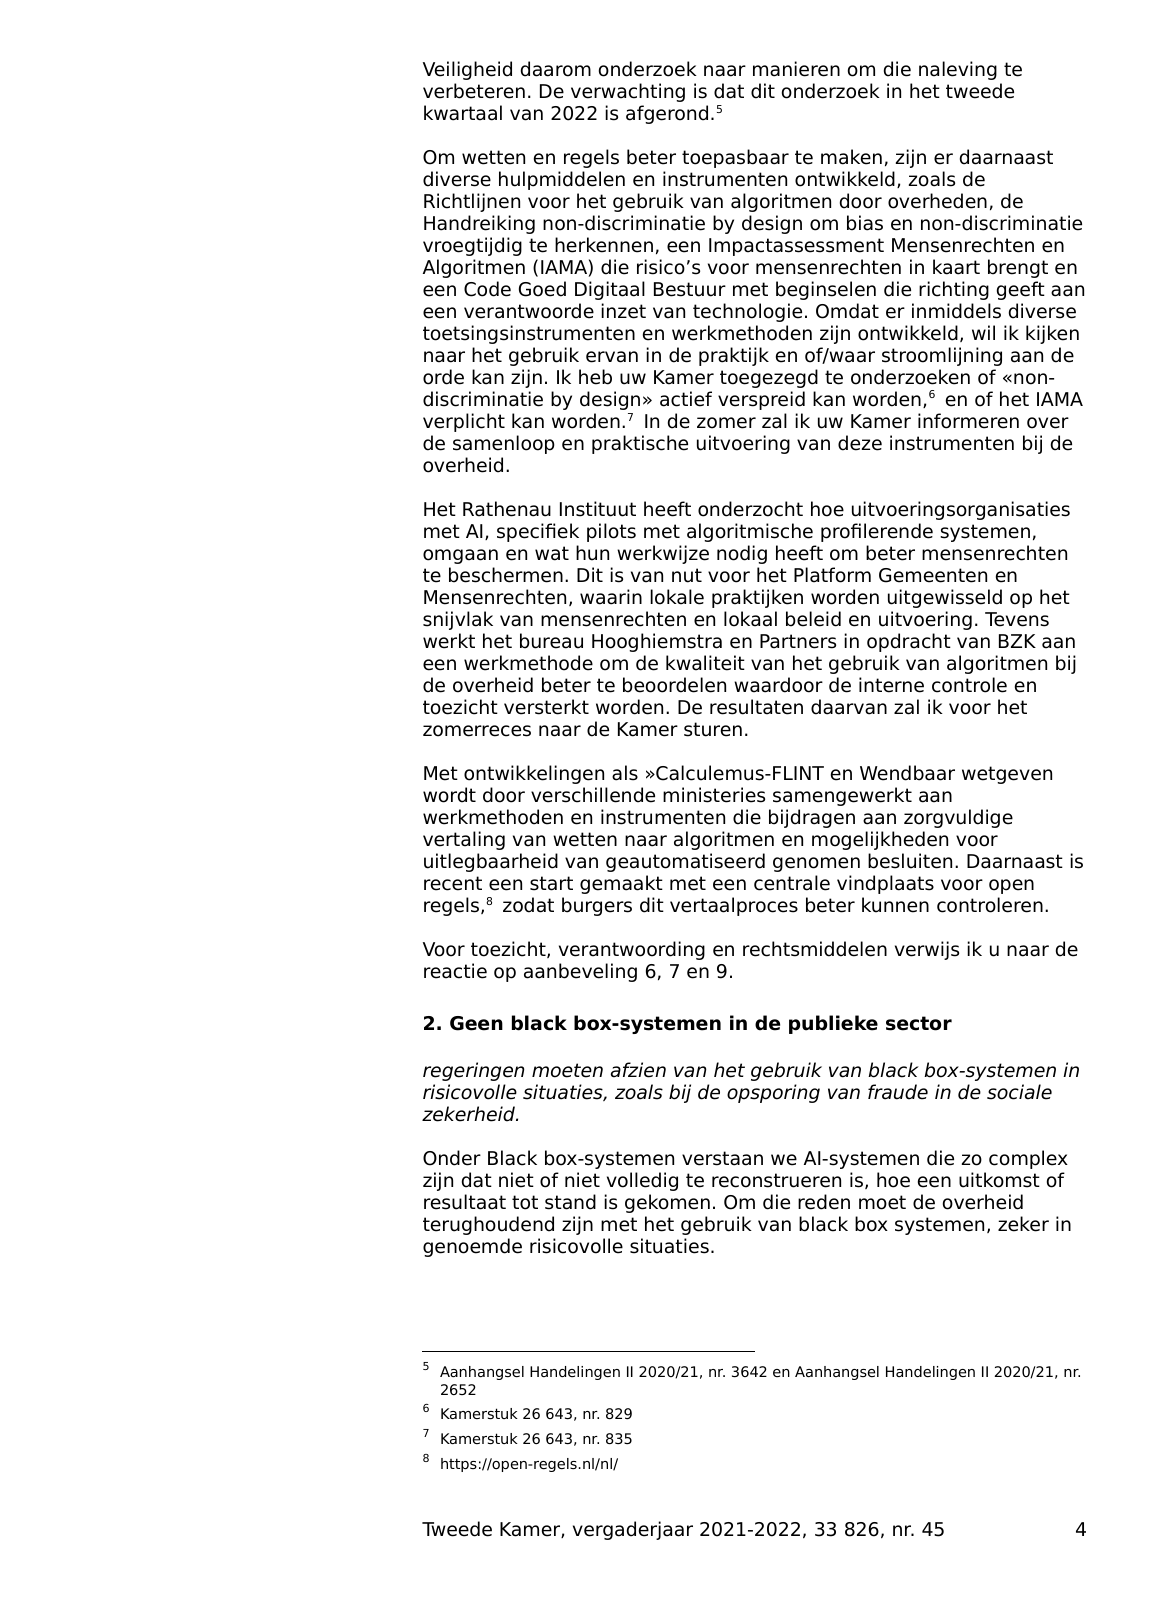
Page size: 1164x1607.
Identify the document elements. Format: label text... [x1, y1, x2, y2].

subtitle 2. Geen black box-systemen in de publieke sector [422, 1013, 1087, 1035]
text Met ontwikkelingen als »Calculemus-FLINT en Wendbaar wetgeven wordt door verschillende ministeries samengewerkt aan werkmethoden en instrumenten die bijdragen aan zorgvuldige vertaling van wetten naar algoritmen en mogelijkheden voor uitlegbaarheid van geautomatiseerd genomen besluiten. Daarnaast is recent een start gemaakt met een centrale vindplaats voor open regels, zodat burgers dit vertaalproces beter kunnen controleren. [422, 763, 1087, 917]
text regeringen moeten afzien van het gebruik van black box-systemen in risicovolle situaties, zoals bij de opsporing van fraude in de sociale zekerheid. [422, 1060, 1087, 1126]
text https://open-regels.nl/nl/ [422, 1452, 1087, 1474]
text Onder Black box-systemen verstaan we AI-systemen die zo complex zijn dat niet of niet volledig te reconstrueren is, hoe een uitkomst of resultaat tot stand is gekomen. Om die reden moet de overheid terughoudend zijn met het gebruik van black box systemen, zeker in genoemde risicovolle situaties. [422, 1148, 1087, 1258]
text Veiligheid daarom onderzoek naar manieren om die naleving te verbeteren. De verwachting is dat dit onderzoek in het tweede kwartaal van 2022 is afgerond. [422, 59, 1087, 125]
text Kamerstuk 26 643, nr. 835 [422, 1427, 1087, 1449]
text Kamerstuk 26 643, nr. 829 [422, 1402, 1087, 1424]
text Aanhangsel Handelingen II 2020/21, nr. 3642 en Aanhangsel Handelingen II 2020/21, nr. 2652 [422, 1360, 1087, 1399]
text Voor toezicht, verantwoording en rechtsmiddelen verwijs ik u naar de reactie op aanbeveling 6, 7 en 9. [422, 939, 1087, 983]
text Om wetten en regels beter toepasbaar te maken, zijn er daarnaast diverse hulpmiddelen en instrumenten ontwikkeld, zoals de Richtlijnen voor het gebruik van algoritmen door overheden, de Handreiking non-discriminatie by design om bias en non-discriminatie vroegtijdig te herkennen, een Impactassessment Mensenrechten en Algoritmen (IAMA) die risico’s voor mensenrechten in kaart brengt en een Code Goed Digitaal Bestuur met beginselen die richting geeft aan een verantwoorde inzet van technologie. Omdat er inmiddels diverse toetsingsinstrumenten en werkmethoden zijn ontwikkeld, wil ik kijken naar het gebruik ervan in de praktijk en of/waar stroomlijning aan de orde kan zijn. Ik heb uw Kamer toegezegd te onderzoeken of «non-discriminatie by design» actief verspreid kan worden, en of het IAMA verplicht kan worden. In de zomer zal ik uw Kamer informeren over de samenloop en praktische uitvoering van deze instrumenten bij de overheid. [422, 147, 1087, 477]
text Het Rathenau Instituut heeft onderzocht hoe uitvoeringsorganisaties met AI, specifiek pilots met algoritmische profilerende systemen, omgaan en wat hun werkwijze nodig heeft om beter mensenrechten te beschermen. Dit is van nut voor het Platform Gemeenten en Mensenrechten, waarin lokale praktijken worden uitgewisseld op het snijvlak van mensenrechten en lokaal beleid en uitvoering. Tevens werkt het bureau Hooghiemstra en Partners in opdracht van BZK aan een werkmethode om de kwaliteit van het gebruik van algoritmen bij de overheid beter te beoordelen waardoor de interne controle en toezicht versterkt worden. De resultaten daarvan zal ik voor het zomerreces naar de Kamer sturen. [422, 499, 1087, 741]
